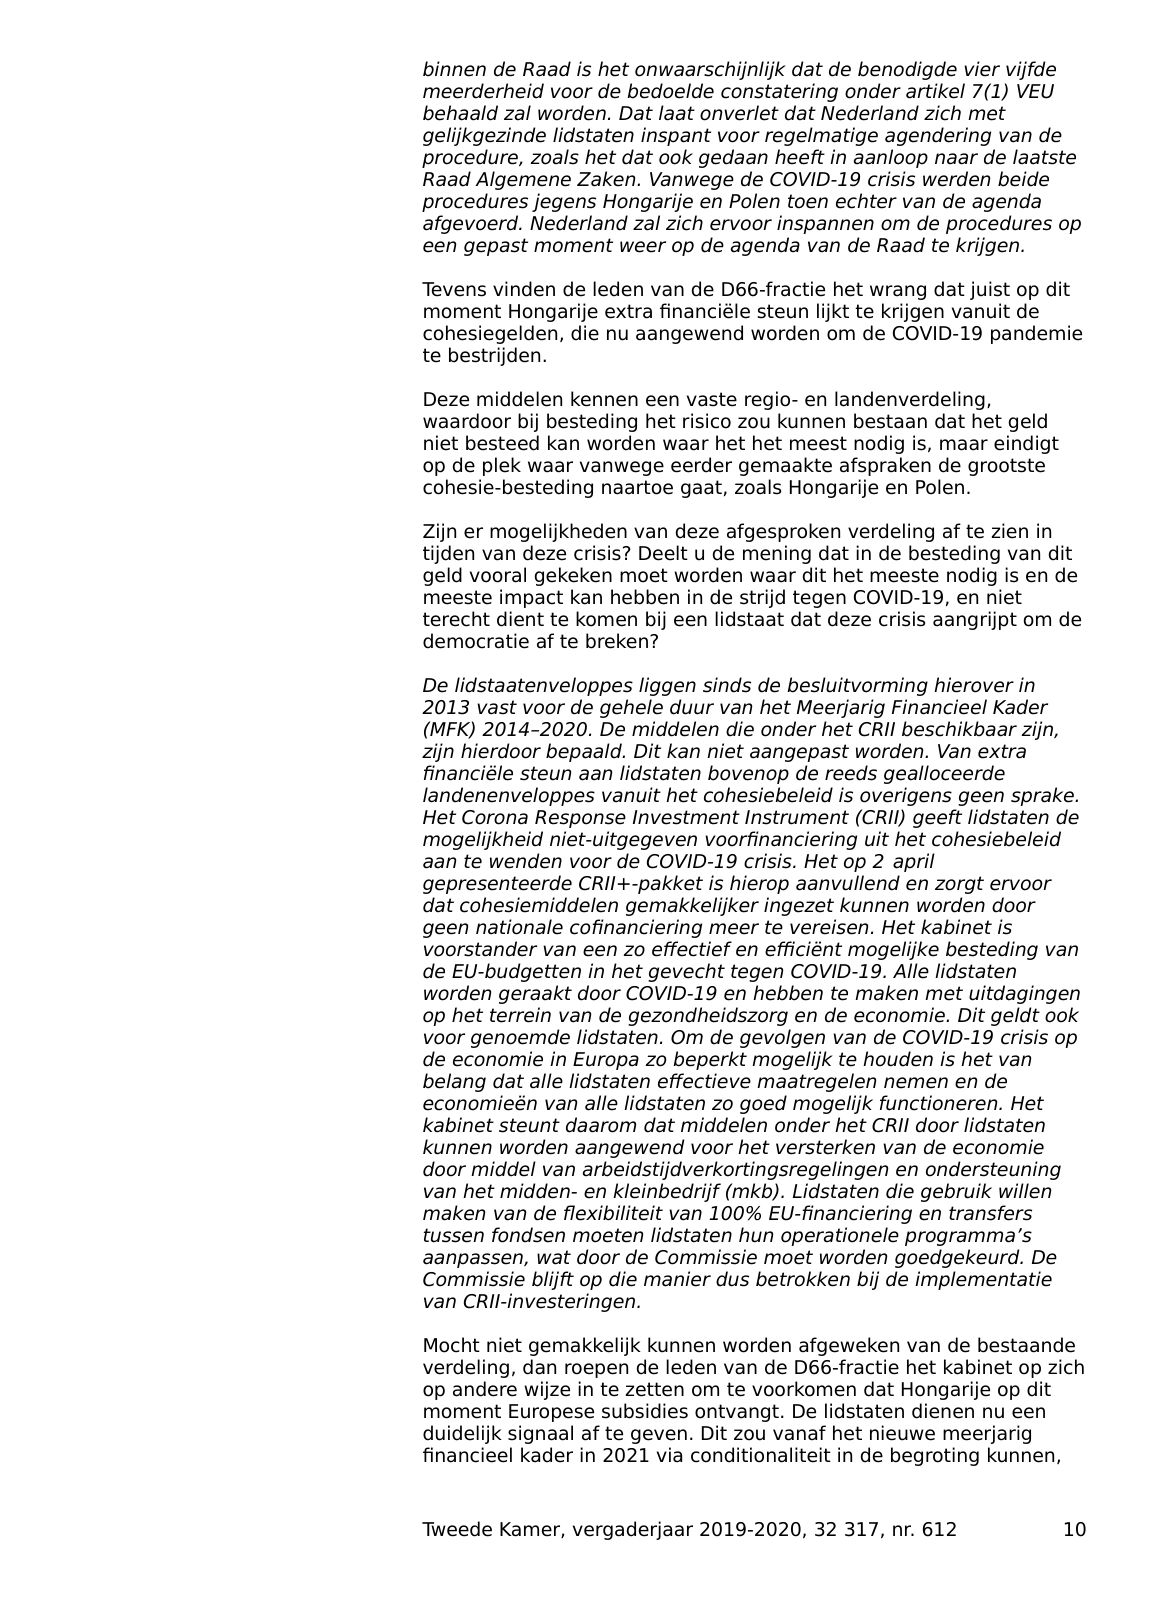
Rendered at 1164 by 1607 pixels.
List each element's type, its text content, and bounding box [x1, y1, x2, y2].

text Tevens vinden de leden van de D66-fractie het wrang dat juist op dit moment Hongarije extra financiële steun lijkt te krijgen vanuit de cohesiegelden, die nu aangewend worden om de COVID-19 pandemie te bestrijden. [422, 279, 1087, 367]
text binnen de Raad is het onwaarschijnlijk dat de benodigde vier vijfde meerderheid voor de bedoelde constatering onder artikel 7(1) VEU behaald zal worden. Dat laat onverlet dat Nederland zich met gelijkgezinde lidstaten inspant voor regelmatige agendering van de procedure, zoals het dat ook gedaan heeft in aanloop naar de laatste Raad Algemene Zaken. Vanwege de COVID-19 crisis werden beide procedures jegens Hongarije en Polen toen echter van de agenda afgevoerd. Nederland zal zich ervoor inspannen om de procedures op een gepast moment weer op de agenda van de Raad te krijgen. [422, 59, 1087, 257]
text Zijn er mogelijkheden van deze afgesproken verdeling af te zien in tijden van deze crisis? Deelt u de mening dat in de besteding van dit geld vooral gekeken moet worden waar dit het meeste nodig is en de meeste impact kan hebben in de strijd tegen COVID-19, en niet terecht dient te komen bij een lidstaat dat deze crisis aangrijpt om de democratie af te breken? [422, 521, 1087, 653]
text De lidstaatenveloppes liggen sinds de besluitvorming hierover in 2013 vast voor de gehele duur van het Meerjarig Financieel Kader (MFK) 2014–2020. De middelen die onder het CRII beschikbaar zijn, zijn hierdoor bepaald. Dit kan niet aangepast worden. Van extra financiële steun aan lidstaten bovenop de reeds gealloceerde landenenveloppes vanuit het cohesiebeleid is overigens geen sprake. Het Corona Response Investment Instrument (CRII) geeft lidstaten de mogelijkheid niet-uitgegeven voorfinanciering uit het cohesiebeleid aan te wenden voor de COVID-19 crisis. Het op 2 april gepresenteerde CRII+-pakket is hierop aanvullend en zorgt ervoor dat cohesiemiddelen gemakkelijker ingezet kunnen worden door geen nationale cofinanciering meer te vereisen. Het kabinet is voorstander van een zo effectief en efficiënt mogelijke besteding van de EU-budgetten in het gevecht tegen COVID-19. Alle lidstaten worden geraakt door COVID-19 en hebben te maken met uitdagingen op het terrein van de gezondheidszorg en de economie. Dit geldt ook voor genoemde lidstaten. Om de gevolgen van de COVID-19 crisis op de economie in Europa zo beperkt mogelijk te houden is het van belang dat alle lidstaten effectieve maatregelen nemen en de economieën van alle lidstaten zo goed mogelijk functioneren. Het kabinet steunt daarom dat middelen onder het CRII door lidstaten kunnen worden aangewend voor het versterken van de economie door middel van arbeidstijdverkortingsregelingen en ondersteuning van het midden- en kleinbedrijf (mkb). Lidstaten die gebruik willen maken van de flexibiliteit van 100% EU-financiering en transfers tussen fondsen moeten lidstaten hun operationele programma’s aanpassen, wat door de Commissie moet worden goedgekeurd. De Commissie blijft op die manier dus betrokken bij de implementatie van CRII-investeringen. [422, 675, 1087, 1313]
text Mocht niet gemakkelijk kunnen worden afgeweken van de bestaande verdeling, dan roepen de leden van de D66-fractie het kabinet op zich op andere wijze in te zetten om te voorkomen dat Hongarije op dit moment Europese subsidies ontvangt. De lidstaten dienen nu een duidelijk signaal af te geven. Dit zou vanaf het nieuwe meerjarig financieel kader in 2021 via conditionaliteit in de begroting kunnen, [422, 1335, 1087, 1467]
text Deze middelen kennen een vaste regio- en landenverdeling, waardoor bij besteding het risico zou kunnen bestaan dat het geld niet besteed kan worden waar het het meest nodig is, maar eindigt op de plek waar vanwege eerder gemaakte afspraken de grootste cohesie-besteding naartoe gaat, zoals Hongarije en Polen. [422, 389, 1087, 499]
